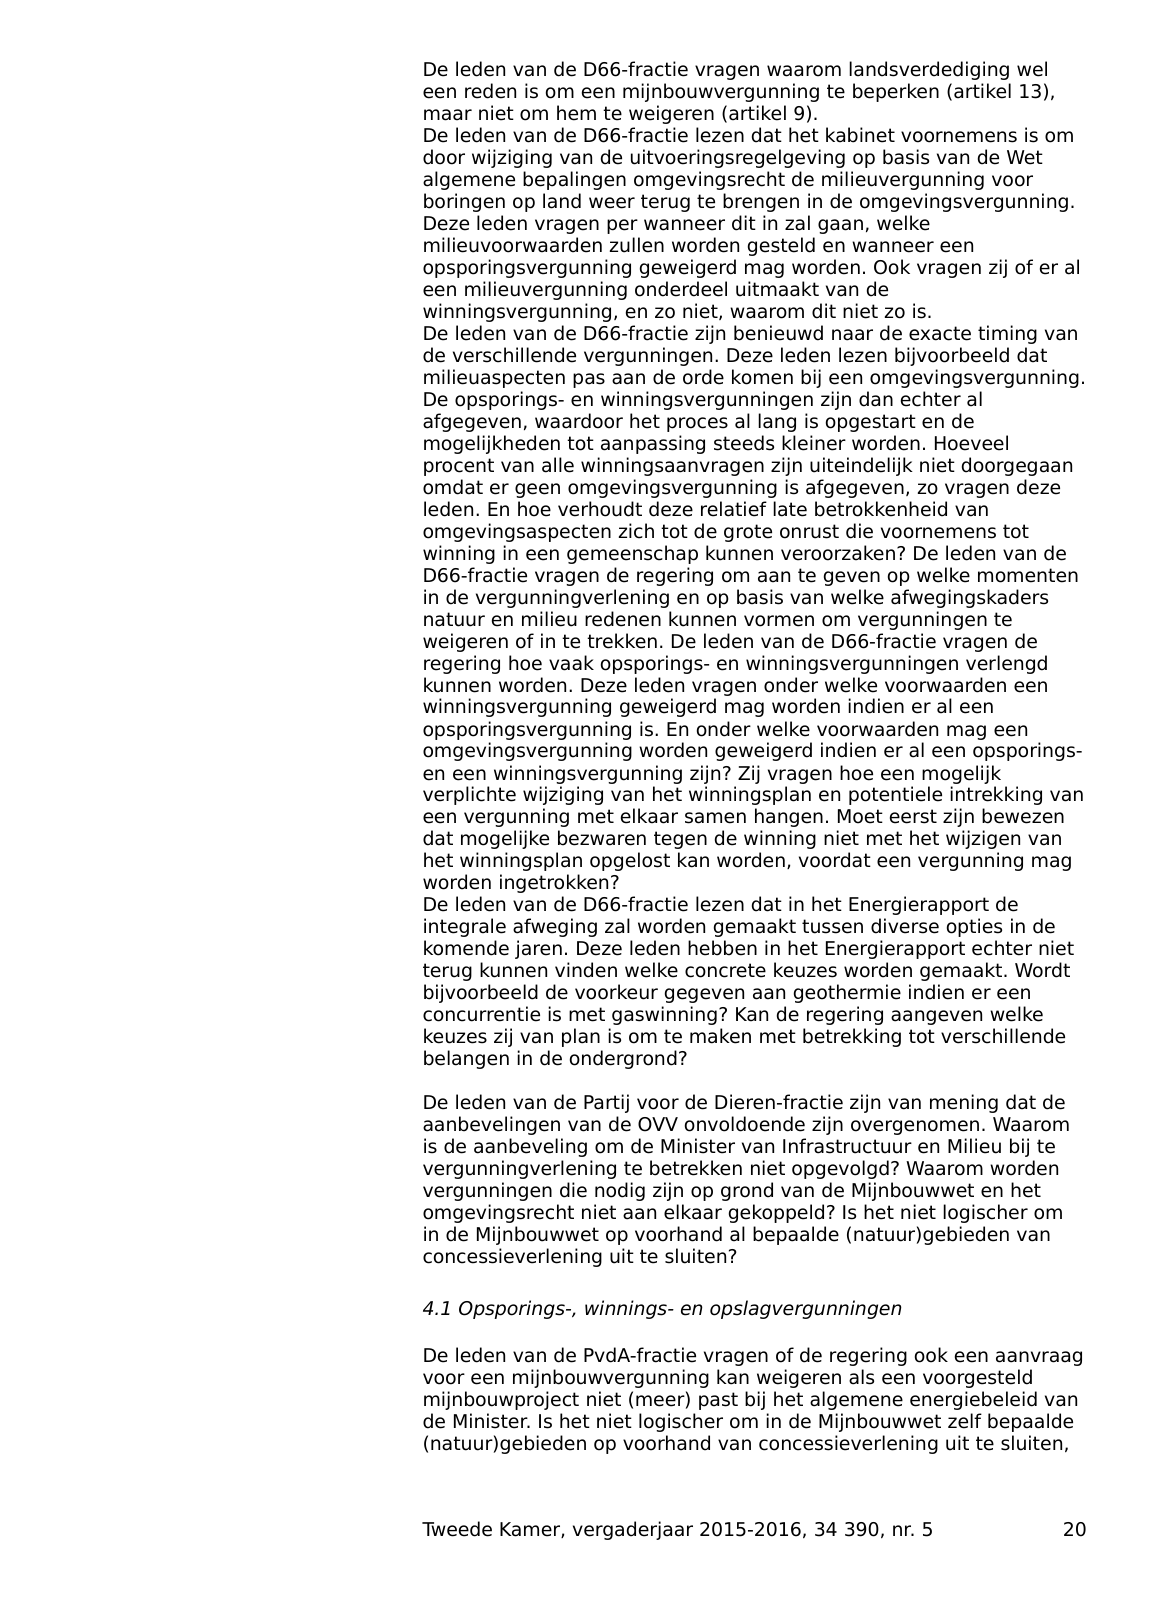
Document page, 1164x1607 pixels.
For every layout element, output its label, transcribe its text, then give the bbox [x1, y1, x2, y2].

text De leden van de D66-fractie zijn benieuwd naar de exacte timing van de verschillende vergunningen. Deze leden lezen bijvoorbeeld dat milieuaspecten pas aan de orde komen bij een omgevingsvergunning. De opsporings- en winningsvergunningen zijn dan echter al afgegeven, waardoor het proces al lang is opgestart en de mogelijkheden tot aanpassing steeds kleiner worden. Hoeveel procent van alle winningsaanvragen zijn uiteindelijk niet doorgegaan omdat er geen omgevingsvergunning is afgegeven, zo vragen deze leden. En hoe verhoudt deze relatief late betrokkenheid van omgevingsaspecten zich tot de grote onrust die voornemens tot winning in een gemeenschap kunnen veroorzaken? De leden van de D66-fractie vragen de regering om aan te geven op welke momenten in de vergunningverlening en op basis van welke afwegingskaders natuur en milieu redenen kunnen vormen om vergunningen te weigeren of in te trekken. De leden van de D66-fractie vragen de regering hoe vaak opsporings- en winningsvergunningen verlengd kunnen worden. Deze leden vragen onder welke voorwaarden een winningsvergunning geweigerd mag worden indien er al een opsporingsvergunning is. En onder welke voorwaarden mag een omgevingsvergunning worden geweigerd indien er al een opsporings- en een winningsvergunning zijn? Zij vragen hoe een mogelijk verplichte wijziging van het winningsplan en potentiele intrekking van een vergunning met elkaar samen hangen. Moet eerst zijn bewezen dat mogelijke bezwaren tegen de winning niet met het wijzigen van het winningsplan opgelost kan worden, voordat een vergunning mag worden ingetrokken? [422, 323, 1087, 894]
text De leden van de PvdA-fractie vragen of de regering ook een aanvraag voor een mijnbouwvergunning kan weigeren als een voorgesteld mijnbouwproject niet (meer) past bij het algemene energiebeleid van de Minister. Is het niet logischer om in de Mijnbouwwet zelf bepaalde (natuur)gebieden op voorhand van concessieverlening uit te sluiten, [422, 1345, 1087, 1455]
text De leden van de D66-fractie lezen dat in het Energierapport de integrale afweging zal worden gemaakt tussen diverse opties in de komende jaren. Deze leden hebben in het Energierapport echter niet terug kunnen vinden welke concrete keuzes worden gemaakt. Wordt bijvoorbeeld de voorkeur gegeven aan geothermie indien er een concurrentie is met gaswinning? Kan de regering aangeven welke keuzes zij van plan is om te maken met betrekking tot verschillende belangen in de ondergrond? [422, 894, 1087, 1070]
text De leden van de Partij voor de Dieren-fractie zijn van mening dat de aanbevelingen van de OVV onvoldoende zijn overgenomen. Waarom is de aanbeveling om de Minister van Infrastructuur en Milieu bij te vergunningverlening te betrekken niet opgevolgd? Waarom worden vergunningen die nodig zijn op grond van de Mijnbouwwet en het omgevingsrecht niet aan elkaar gekoppeld? Is het niet logischer om in de Mijnbouwwet op voorhand al bepaalde (natuur)gebieden van concessieverlening uit te sluiten? [422, 1092, 1087, 1268]
subtitle 4.1 Opsporings-, winnings- en opslagvergunningen [422, 1298, 1087, 1320]
text De leden van de D66-fractie lezen dat het kabinet voornemens is om door wijziging van de uitvoeringsregelgeving op basis van de Wet algemene bepalingen omgevingsrecht de milieuvergunning voor boringen op land weer terug te brengen in de omgevingsvergunning. Deze leden vragen per wanneer dit in zal gaan, welke milieuvoorwaarden zullen worden gesteld en wanneer een opsporingsvergunning geweigerd mag worden. Ook vragen zij of er al een milieuvergunning onderdeel uitmaakt van de winningsvergunning, en zo niet, waarom dit niet zo is. [422, 125, 1087, 323]
text De leden van de D66-fractie vragen waarom landsverdediging wel een reden is om een mijnbouwvergunning te beperken (artikel 13), maar niet om hem te weigeren (artikel 9). [422, 59, 1087, 125]
